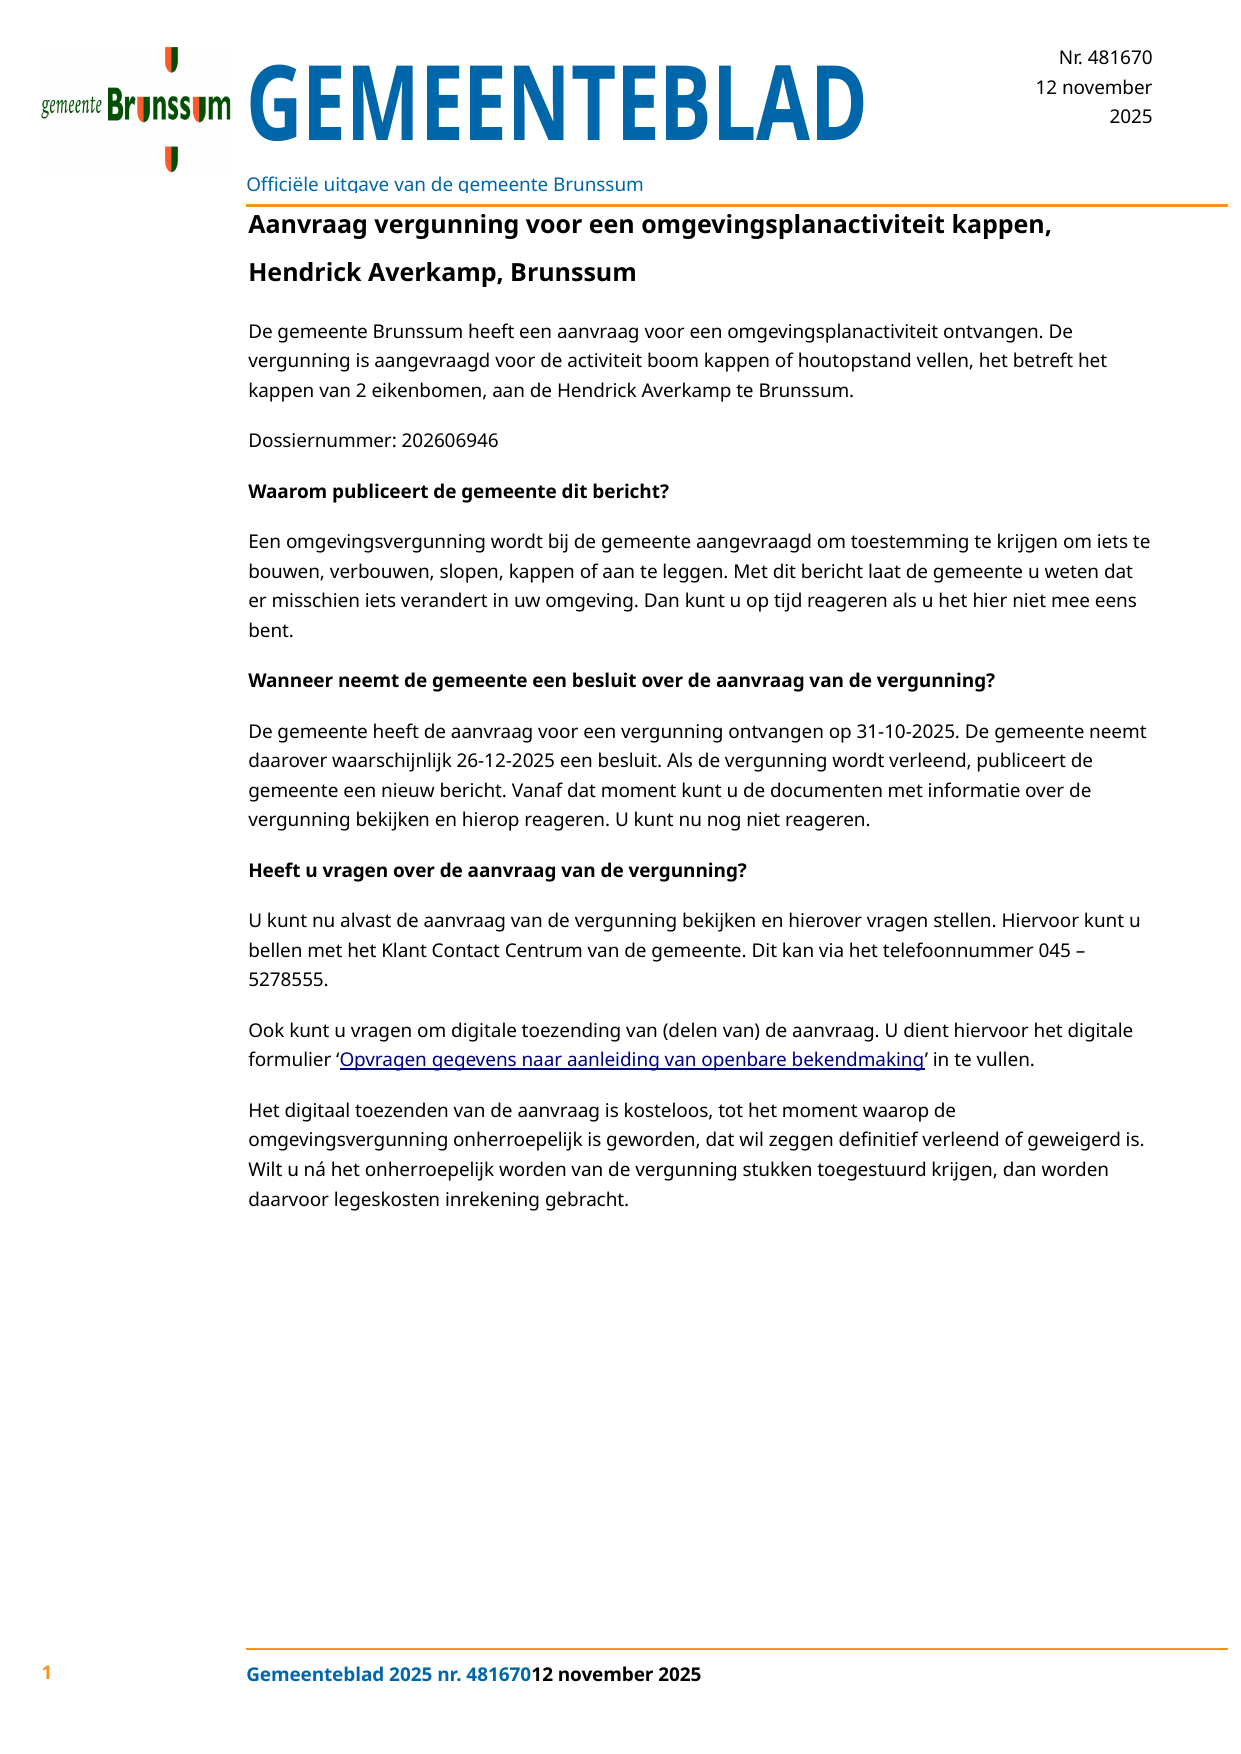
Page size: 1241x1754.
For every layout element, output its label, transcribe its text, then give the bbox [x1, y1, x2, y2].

text Wanneer neemt de gemeente een besluit over de aanvraag van de vergunning? [248, 667, 1152, 693]
text Ook kunt u vragen om digitale toezending van (delen van) de aanvraag. U dient hiervoor het digitale formulier ‘Opvragen gegevens naar aanleiding van openbare bekendmaking’ in te vullen. [248, 1017, 1152, 1072]
picture [41, 47, 231, 172]
text U kunt nu alvast de aanvraag van de vergunning bekijken en hierover vragen stellen. Hiervoor kunt u bellen met het Klant Contact Centrum van de gemeente. Dit kan via het telefoonnummer 045 – 5278555. [248, 907, 1152, 992]
text Aanvraag vergunning voor een omgevingsplanactiviteit kappen, Hendrick Averkamp, Brunssum [248, 207, 1152, 288]
text Heeft u vragen over de aanvraag van de vergunning? [248, 857, 1152, 883]
text Waarom publiceert de gemeente dit bericht? [248, 478, 1152, 504]
text De gemeente Brunssum heeft een aanvraag voor een omgevingsplanactiviteit ontvangen. De vergunning is aangevraagd voor de activiteit boom kappen of houtopstand vellen, het betreft het kappen van 2 eikenbomen, aan de Hendrick Averkamp te Brunssum. [248, 318, 1152, 403]
text Een omgevingsvergunning wordt bij de gemeente aangevraagd om toestemming te krijgen om iets te bouwen, verbouwen, slopen, kappen of aan te leggen. Met dit bericht laat de gemeente u weten dat er misschien iets verandert in uw omgeving. Dan kunt u op tijd reageren als u het hier niet mee eens bent. [248, 528, 1152, 643]
text De gemeente heeft de aanvraag voor een vergunning ontvangen op 31-10-2025. De gemeente neemt daarover waarschijnlijk 26-12-2025 een besluit. Als de vergunning wordt verleend, publiceert de gemeente een nieuw bericht. Vanaf dat moment kunt u de documenten met informatie over de vergunning bekijken en hierop reageren. U kunt nu nog niet reageren. [248, 718, 1152, 832]
text Het digitaal toezenden van de aanvraag is kosteloos, tot het moment waarop de omgevingsvergunning onherroepelijk is geworden, dat wil zeggen definitief verleend of geweigerd is. Wilt u ná het onherroepelijk worden van de vergunning stukken toegestuurd krijgen, dan worden daarvoor legeskosten inrekening gebracht. [248, 1097, 1152, 1212]
text Dossiernummer: 202606946 [248, 427, 1152, 453]
